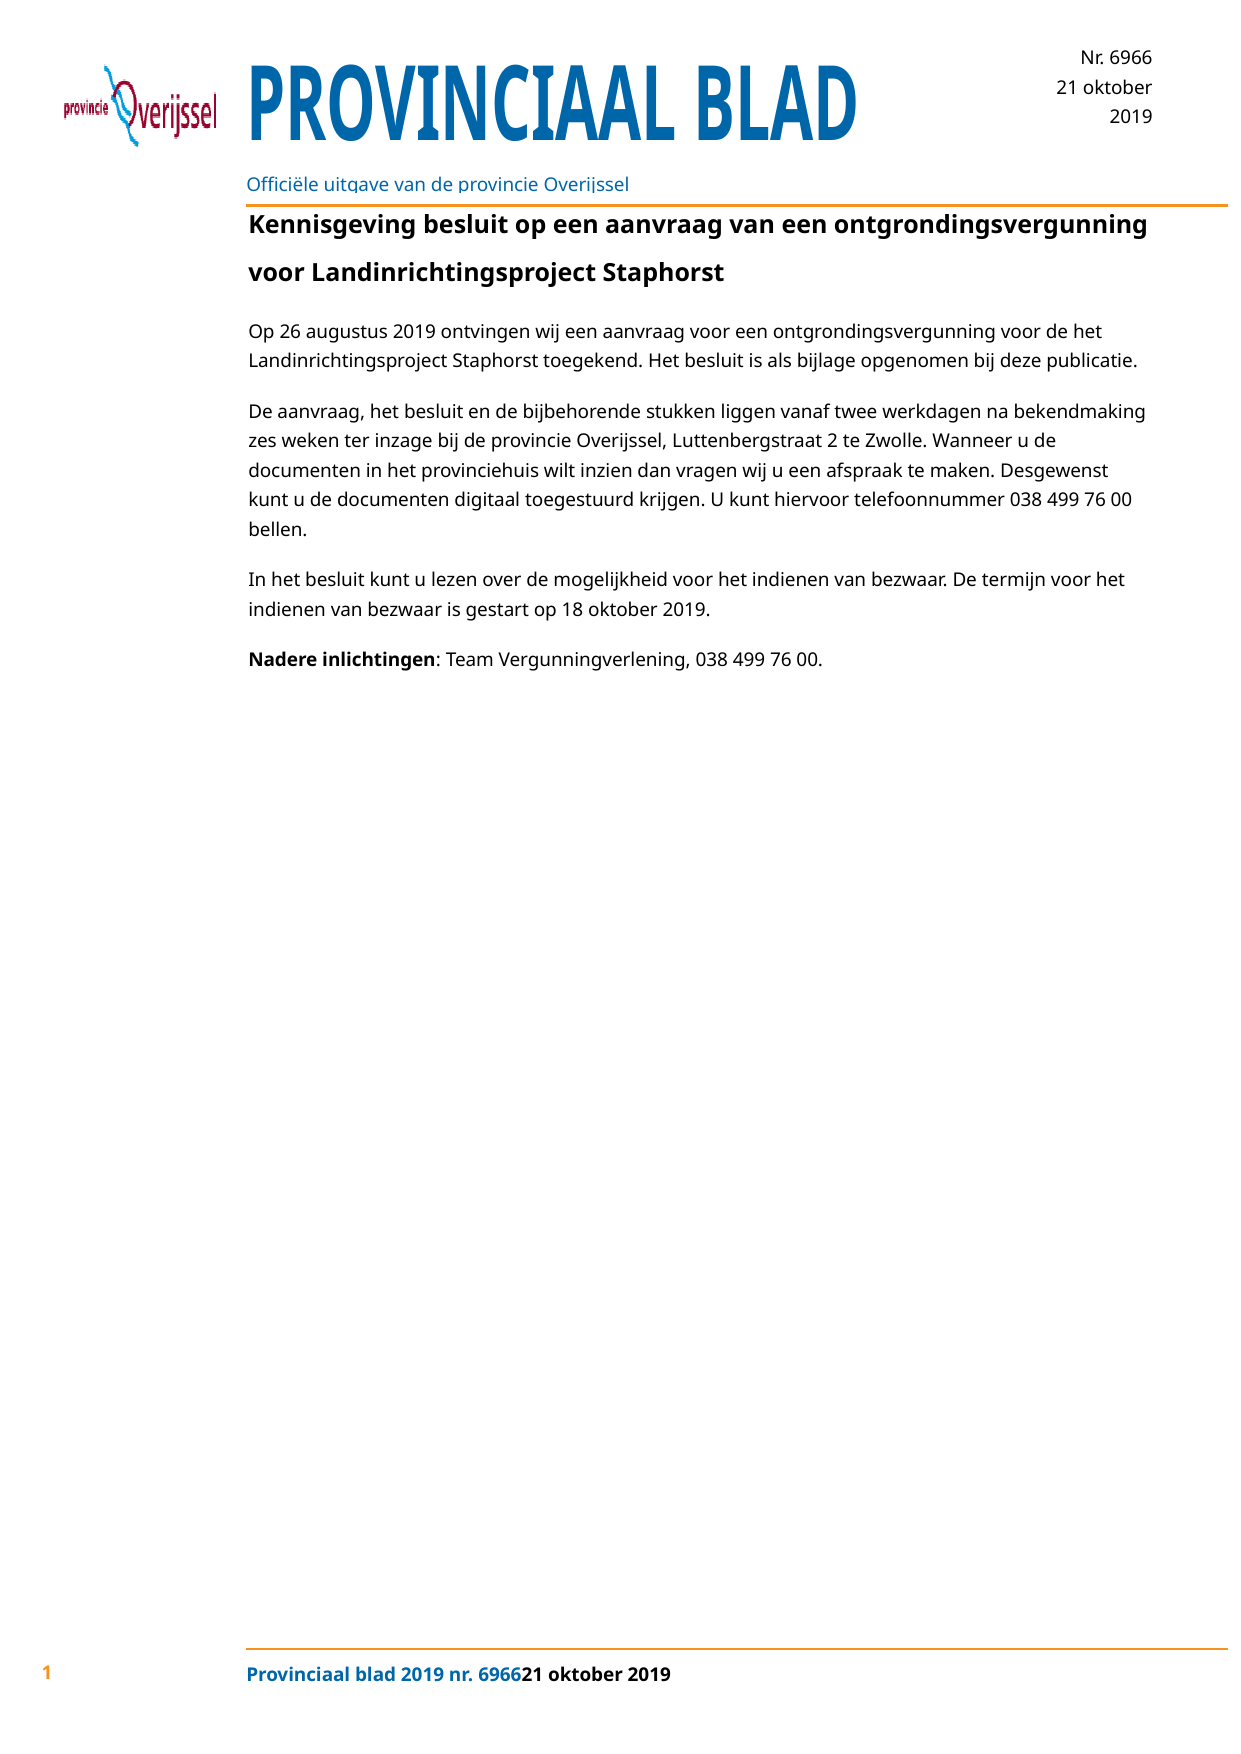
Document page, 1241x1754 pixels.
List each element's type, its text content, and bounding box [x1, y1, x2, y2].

text De aanvraag, het besluit en de bijbehorende stukken liggen vanaf twee werkdagen na bekendmaking zes weken ter inzage bij de provincie Overijssel, Luttenbergstraat 2 te Zwolle. Wanneer u de documenten in het provinciehuis wilt inzien dan vragen wij u een afspraak te maken. Desgewenst kunt u de documenten digitaal toegestuurd krijgen. U kunt hiervoor telefoonnummer 038 499 76 00 bellen. [248, 398, 1152, 542]
text In het besluit kunt u lezen over de mogelijkheid voor het indienen van bezwaar. De termijn voor het indienen van bezwaar is gestart op 18 oktober 2019. [248, 567, 1152, 622]
text Nadere inlichtingen: Team Vergunningverlening, 038 499 76 00. [248, 647, 1152, 672]
picture [41, 47, 231, 172]
text Kennisgeving besluit op een aanvraag van een ontgrondingsvergunning voor Landinrichtingsproject Staphorst [248, 207, 1152, 288]
text Op 26 augustus 2019 ontvingen wij een aanvraag voor een ontgrondingsvergunning voor de het Landinrichtingsproject Staphorst toegekend. Het besluit is als bijlage opgenomen bij deze publicatie. [248, 318, 1152, 373]
